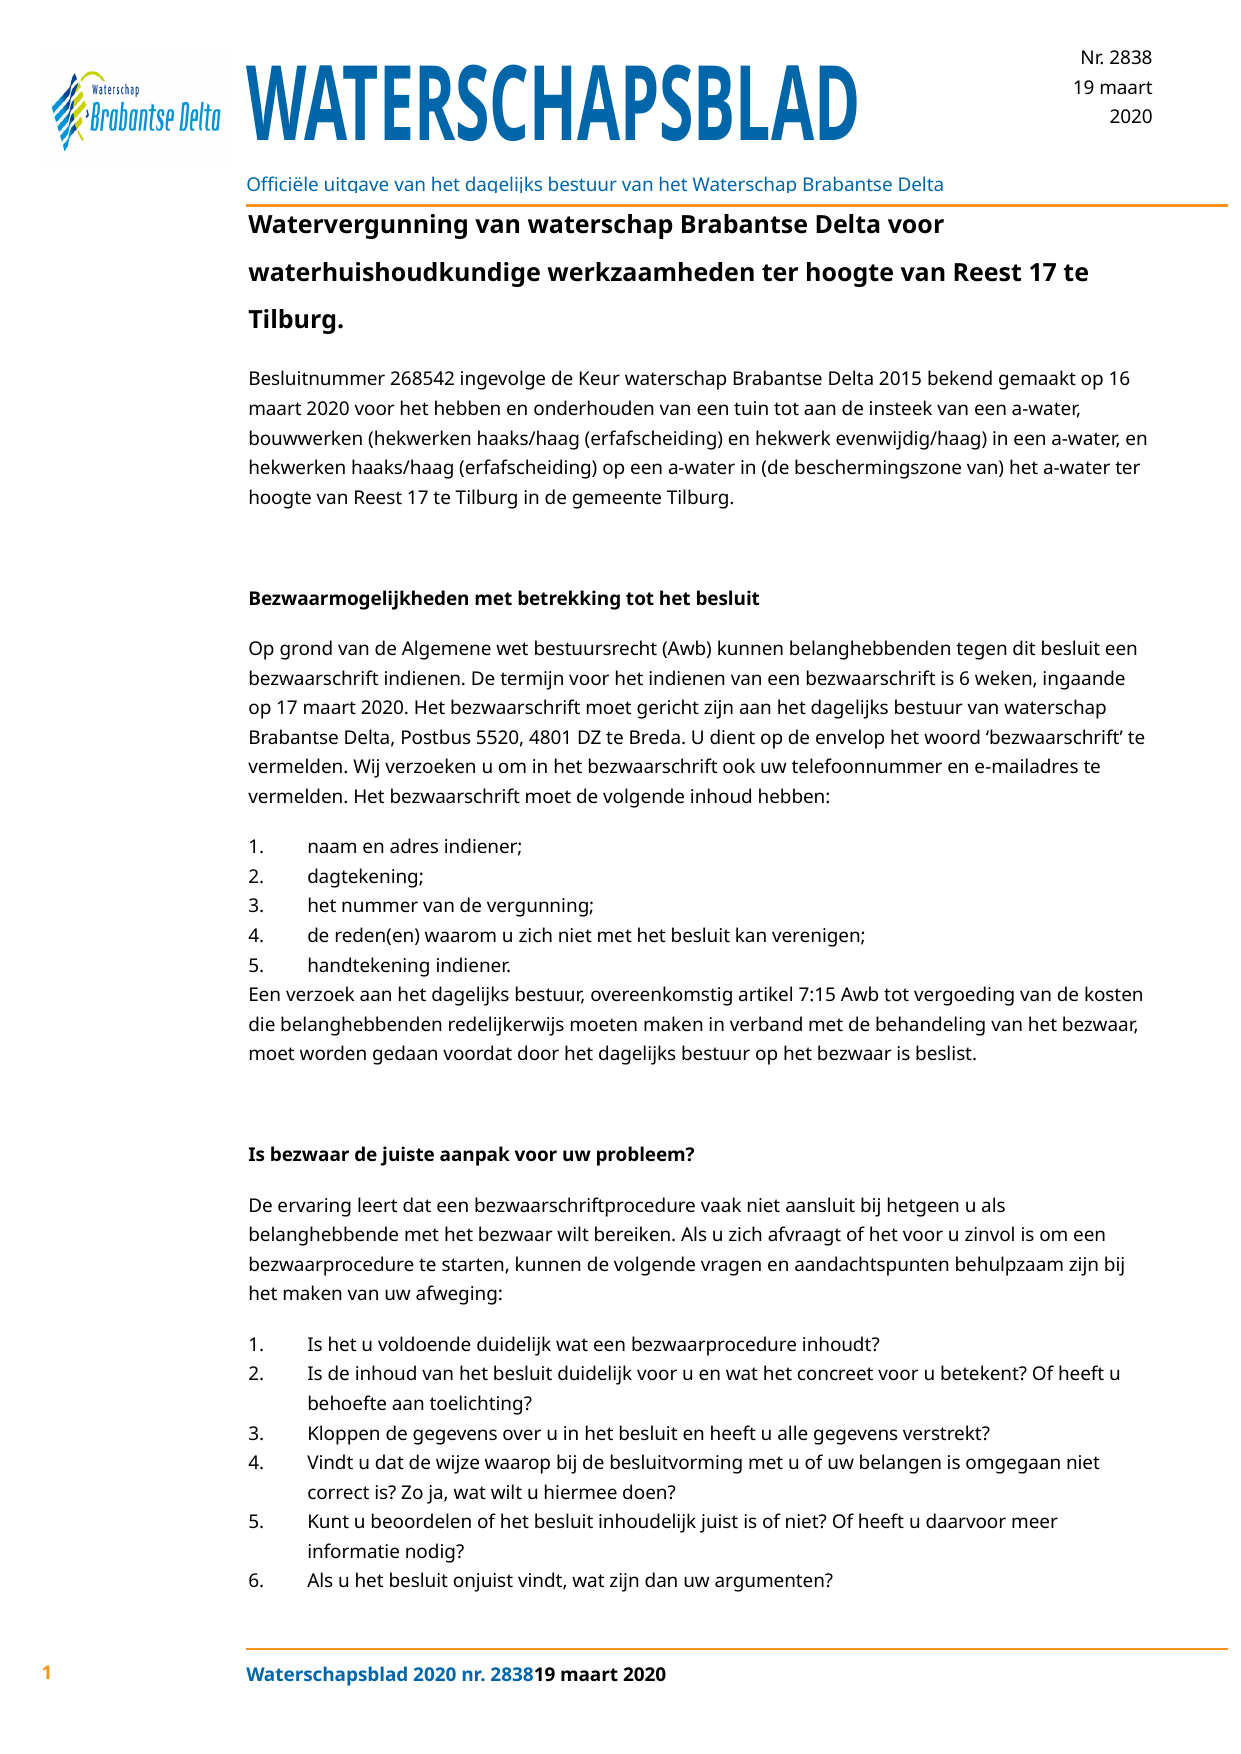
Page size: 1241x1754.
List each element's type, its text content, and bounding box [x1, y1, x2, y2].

list handtekening indiener. [248, 952, 1152, 977]
list Kloppen de gegevens over u in het besluit en heeft u alle gegevens verstrekt? [248, 1420, 1152, 1445]
list Is het u voldoende duidelijk wat een bezwaarprocedure inhoudt? [248, 1331, 1152, 1357]
list Als u het besluit onjuist vindt, wat zijn dan uw argumenten? [248, 1568, 1152, 1593]
list Kunt u beoordelen of het besluit inhoudelijk juist is of niet? Of heeft u daarvoor meer informatie nodig? [248, 1508, 1152, 1564]
text Een verzoek aan het dagelijks bestuur, overeenkomstig artikel 7:15 Awb tot vergoeding van de kosten die belanghebbenden redelijkerwijs moeten maken in verband met de behandeling van het bezwaar, moet worden gedaan voordat door het dagelijks bestuur op het bezwaar is beslist. [248, 981, 1152, 1066]
list het nummer van de vergunning; [248, 893, 1152, 918]
text Watervergunning van waterschap Brabantse Delta voor waterhuishoudkundige werkzaamheden ter hoogte van Reest 17 te Tilburg. [248, 207, 1152, 336]
text Is bezwaar de juiste aanpak voor uw probleem? [248, 1141, 1152, 1167]
picture [41, 47, 231, 172]
text Bezwaarmogelijkheden met betrekking tot het besluit [248, 585, 1152, 610]
text Besluitnummer 268542 ingevolge de Keur waterschap Brabantse Delta 2015 bekend gemaakt op 16 maart 2020 voor het hebben en onderhouden van een tuin tot aan de insteek van een a-water, bouwwerken (hekwerken haaks/haag (erfafscheiding) en hekwerk evenwijdig/haag) in een a-water, en hekwerken haaks/haag (erfafscheiding) op een a-water in (de beschermingszone van) het a-water ter hoogte van Reest 17 te Tilburg in de gemeente Tilburg. [248, 366, 1152, 509]
list dagtekening; [248, 863, 1152, 889]
list Vindt u dat de wijze waarop bij de besluitvorming met u of uw belangen is omgegaan niet correct is? Zo ja, wat wilt u hiermee doen? [248, 1449, 1152, 1504]
list de reden(en) waarom u zich niet met het besluit kan verenigen; [248, 922, 1152, 948]
text Op grond van de Algemene wet bestuursrecht (Awb) kunnen belanghebbenden tegen dit besluit een bezwaarschrift indienen. De termijn voor het indienen van een bezwaarschrift is 6 weken, ingaande op 17 maart 2020. Het bezwaarschrift moet gericht zijn aan het dagelijks bestuur van waterschap Brabantse Delta, Postbus 5520, 4801 DZ te Breda. U dient op de envelop het woord ‘bezwaarschrift’ te vermelden. Wij verzoeken u om in het bezwaarschrift ook uw telefoonnummer en e‑mailadres te vermelden. Het bezwaarschrift moet de volgende inhoud hebben: [248, 635, 1152, 809]
list naam en adres indiener; [248, 833, 1152, 859]
text De ervaring leert dat een bezwaarschriftprocedure vaak niet aansluit bij hetgeen u als belanghebbende met het bezwaar wilt bereiken. Als u zich afvraagt of het voor u zinvol is om een bezwaarprocedure te starten, kunnen de volgende vragen en aandachtspunten behulpzaam zijn bij het maken van uw afweging: [248, 1192, 1152, 1306]
list Is de inhoud van het besluit duidelijk voor u en wat het concreet voor u betekent? Of heeft u behoefte aan toelichting? [248, 1361, 1152, 1416]
